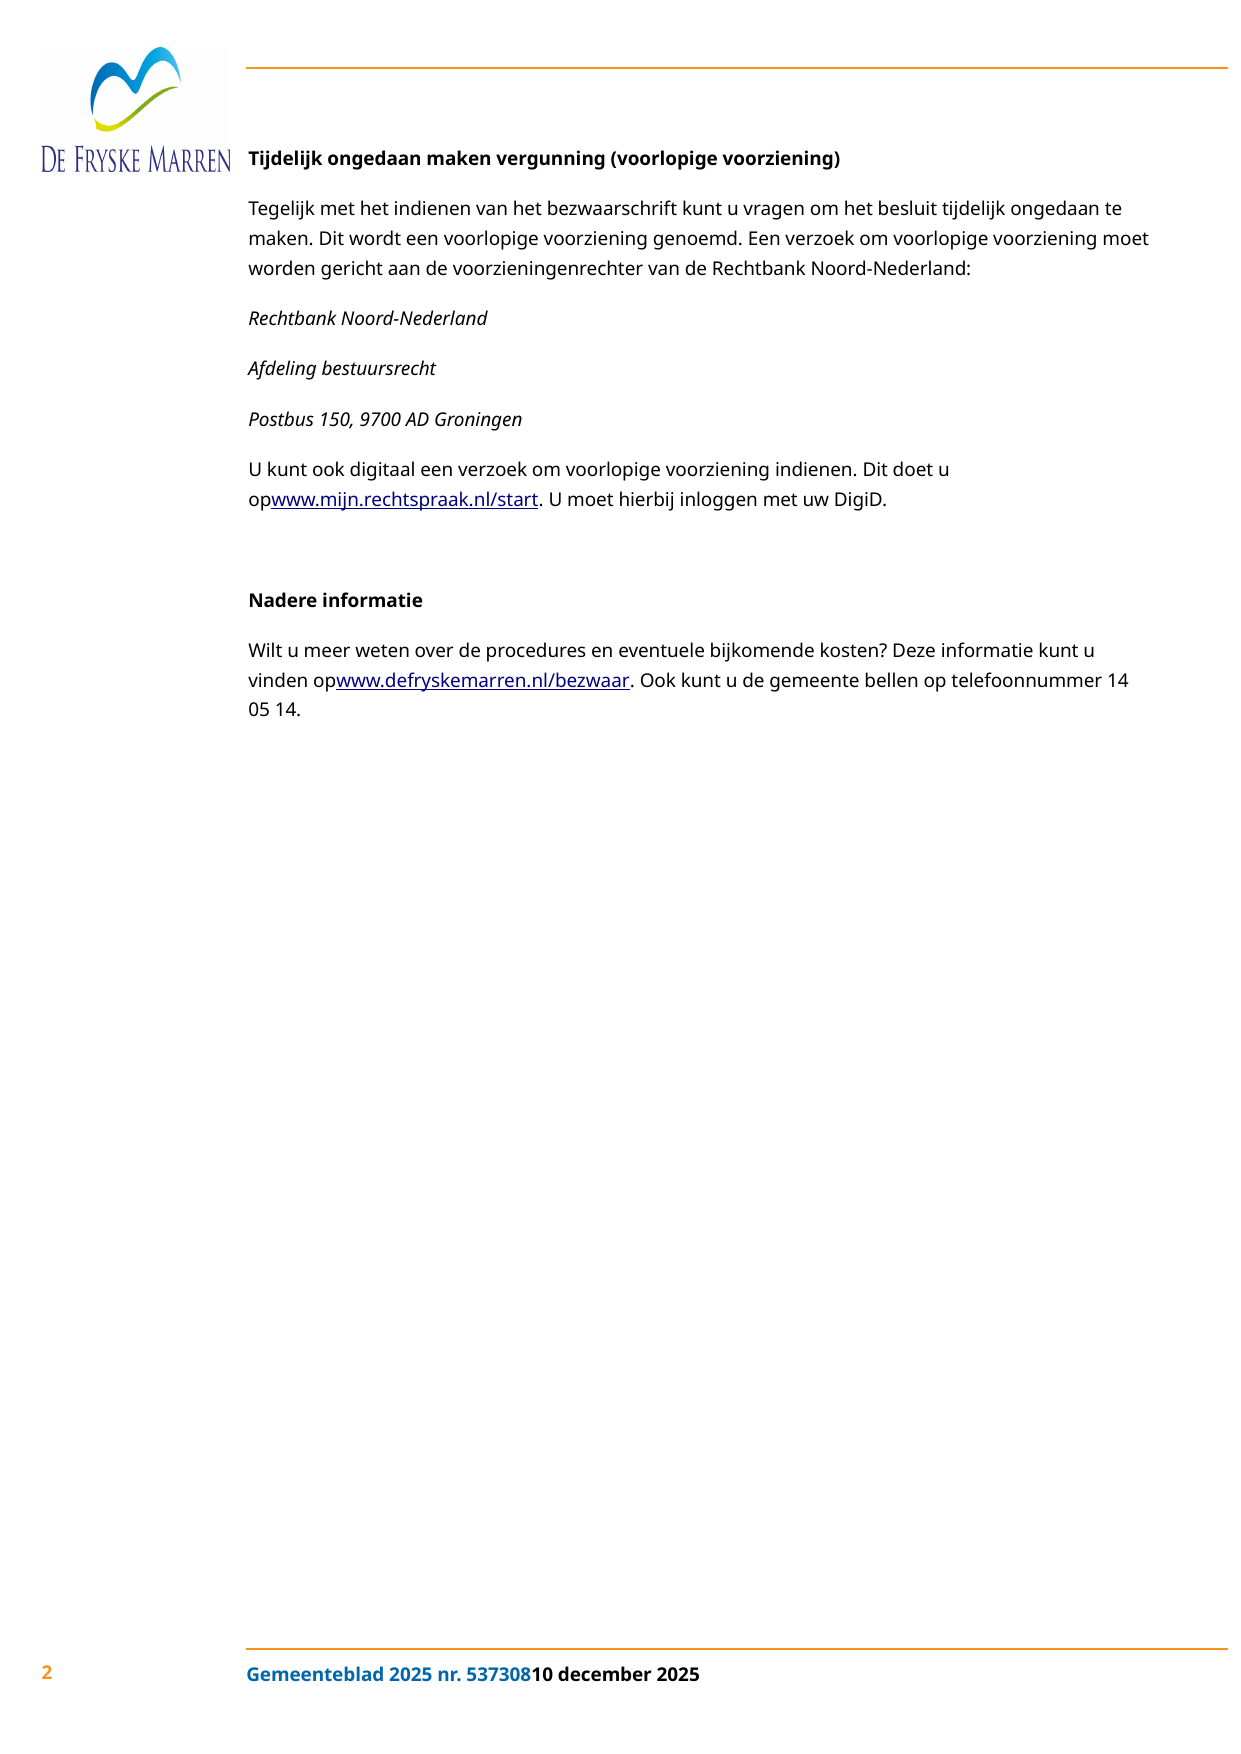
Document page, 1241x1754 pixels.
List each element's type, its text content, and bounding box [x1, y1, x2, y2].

text Rechtbank Noord-Nederland [248, 305, 1152, 331]
picture [41, 47, 231, 172]
text Afdeling bestuursrecht [248, 356, 1152, 381]
text Nadere informatie [248, 587, 1152, 613]
text Tijdelijk ongedaan maken vergunning (voorlopige voorziening) [248, 145, 1152, 171]
text Postbus 150, 9700 AD Groningen [248, 406, 1152, 432]
text Wilt u meer weten over de procedures en eventuele bijkomende kosten? Deze informatie kunt u vinden opwww.defryskemarren.nl/bezwaar. Ook kunt u de gemeente bellen op telefoonnummer 14 05 14. [248, 637, 1152, 722]
text Tegelijk met het indienen van het bezwaarschrift kunt u vragen om het besluit tijdelijk ongedaan te maken. Dit wordt een voorlopige voorziening genoemd. Een verzoek om voorlopige voorziening moet worden gericht aan de voorzieningenrechter van de Rechtbank Noord-Nederland: [248, 196, 1152, 281]
text U kunt ook digitaal een verzoek om voorlopige voorziening indienen. Dit doet u opwww.mijn.rechtspraak.nl/start. U moet hierbij inloggen met uw DigiD. [248, 456, 1152, 512]
